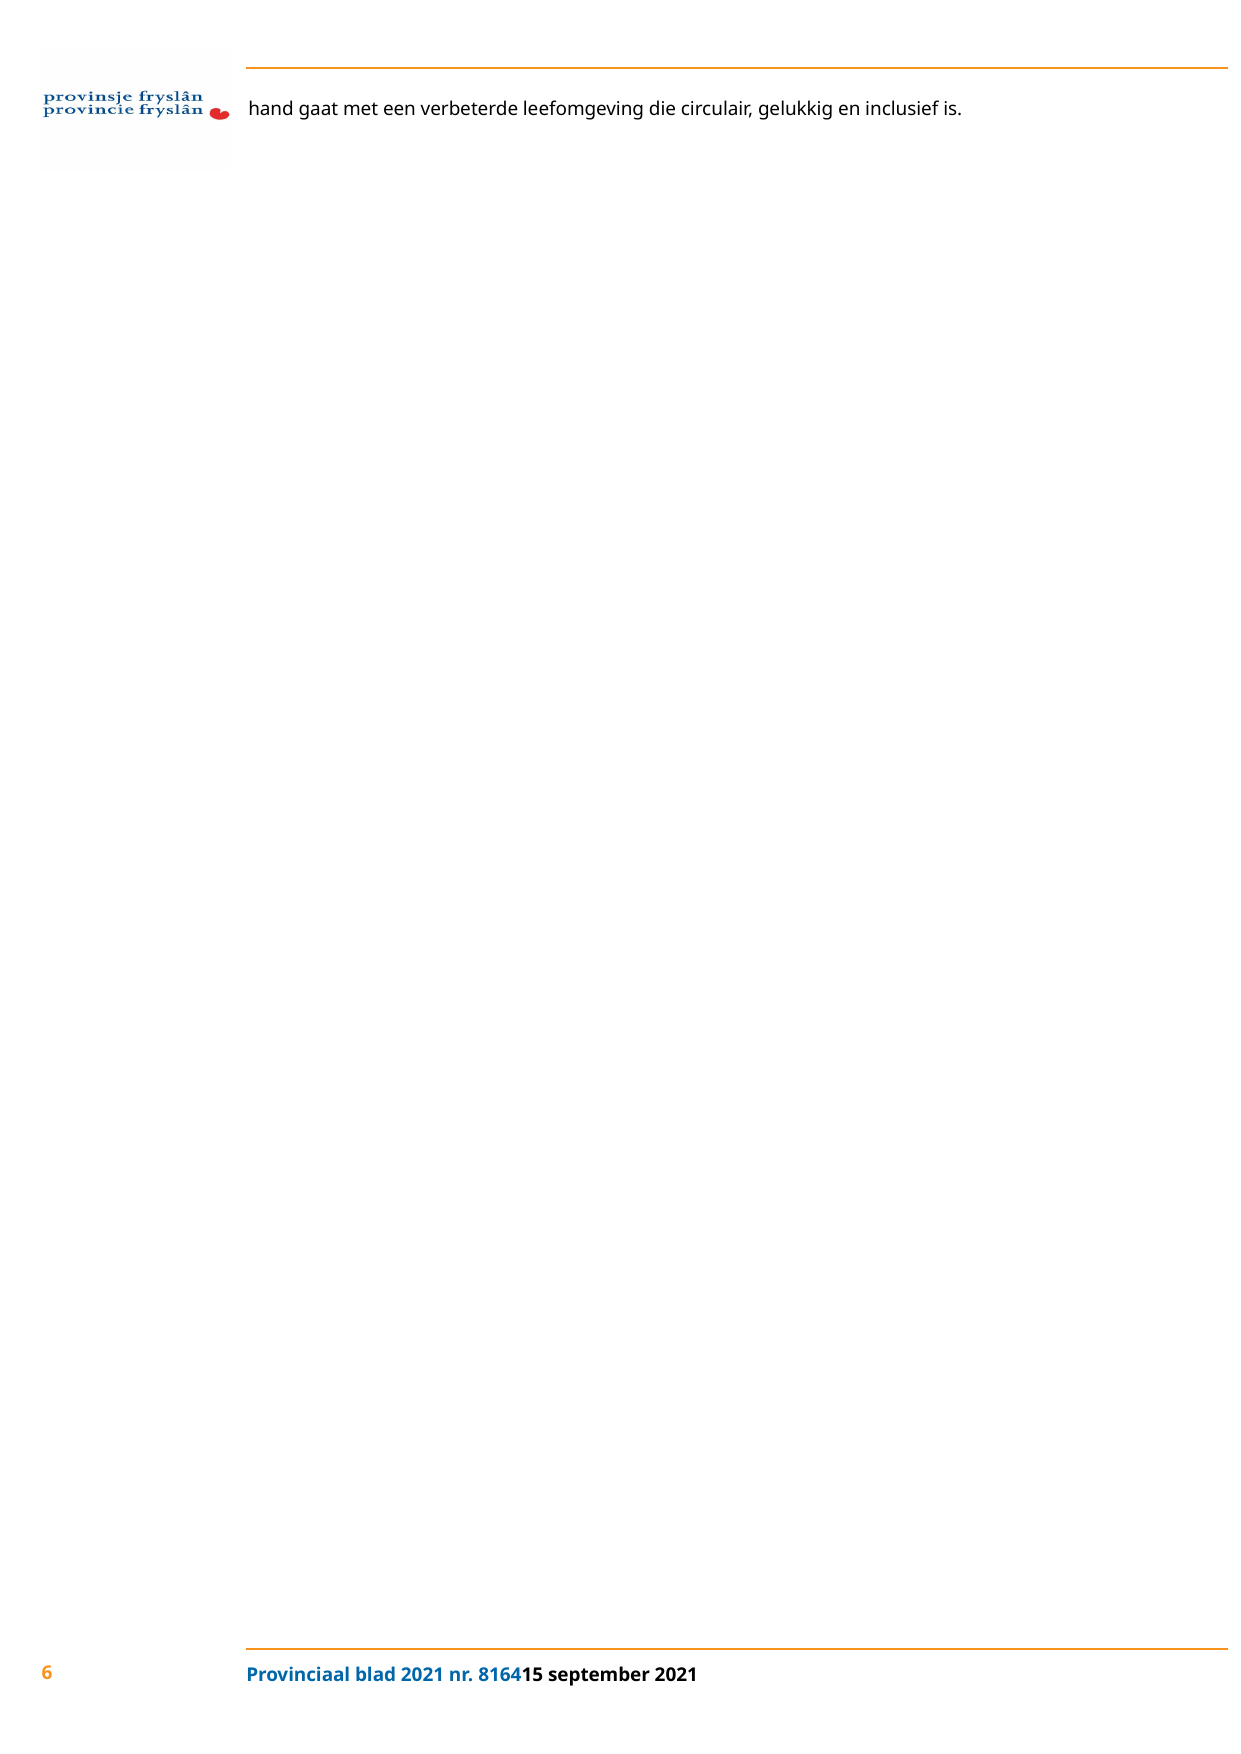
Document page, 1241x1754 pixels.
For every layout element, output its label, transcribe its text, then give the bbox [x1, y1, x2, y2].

text hand gaat met een verbeterde leefomgeving die circulair, gelukkig en inclusief is. [248, 95, 1152, 121]
picture [41, 47, 231, 172]
